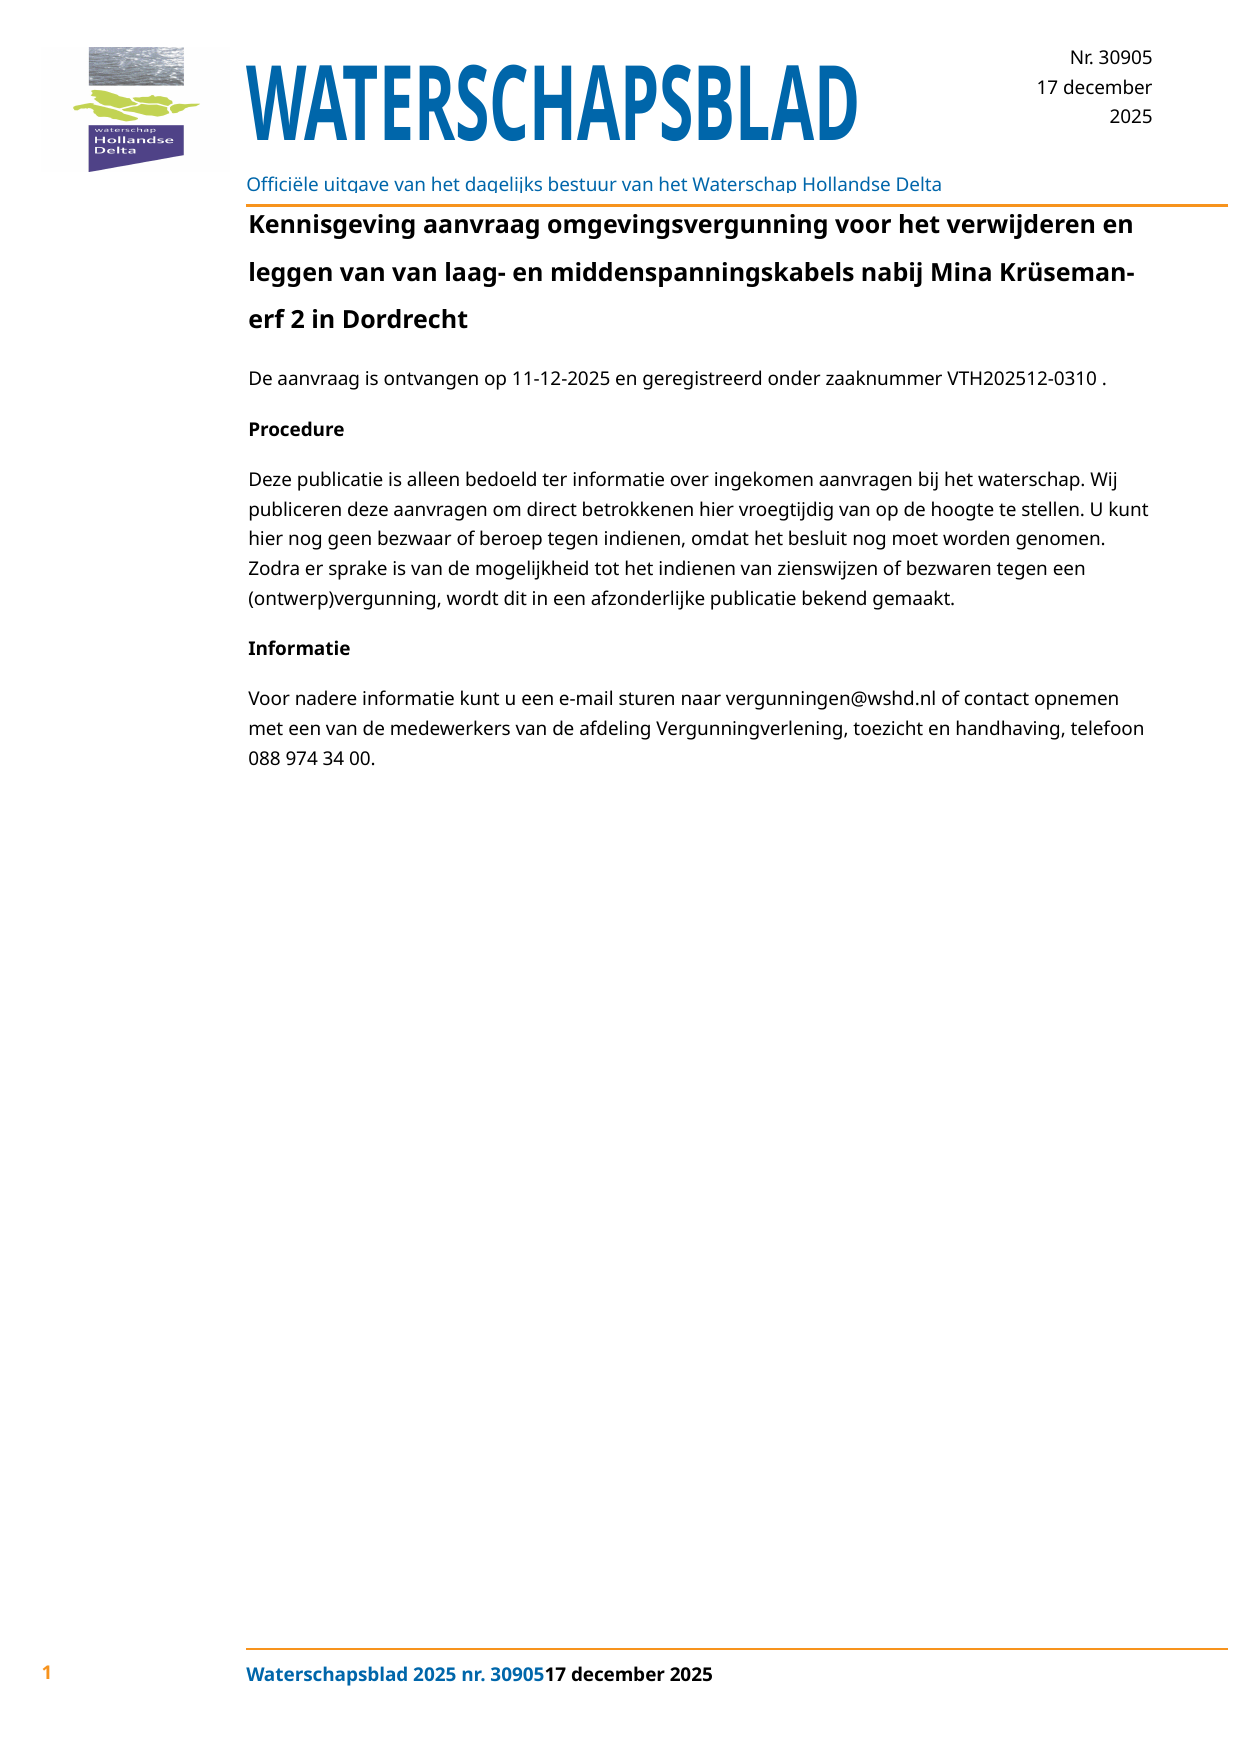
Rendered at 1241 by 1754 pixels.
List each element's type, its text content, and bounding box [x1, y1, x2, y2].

text Procedure [248, 416, 1152, 442]
text De aanvraag is ontvangen op 11-12-2025 en geregistreerd onder zaaknummer VTH202512-0310 . [248, 366, 1152, 391]
text Kennisgeving aanvraag omgevingsvergunning voor het verwijderen en leggen van van laag- en middenspanningskabels nabij Mina Krüseman-erf 2 in Dordrecht [248, 207, 1152, 336]
text Informatie [248, 635, 1152, 661]
text Deze publicatie is alleen bedoeld ter informatie over ingekomen aanvragen bij het waterschap. Wij publiceren deze aanvragen om direct betrokkenen hier vroegtijdig van op de hoogte te stellen. U kunt hier nog geen bezwaar of beroep tegen indienen, omdat het besluit nog moet worden genomen. Zodra er sprake is van de mogelijkheid tot het indienen van zienswijzen of bezwaren tegen een (ontwerp)vergunning, wordt dit in een afzonderlijke publicatie bekend gemaakt. [248, 466, 1152, 610]
picture [41, 47, 231, 172]
text Voor nadere informatie kunt u een e-mail sturen naar vergunningen@wshd.nl of contact opnemen met een van de medewerkers van de afdeling Vergunningverlening, toezicht en handhaving, telefoon 088 974 34 00. [248, 686, 1152, 770]
